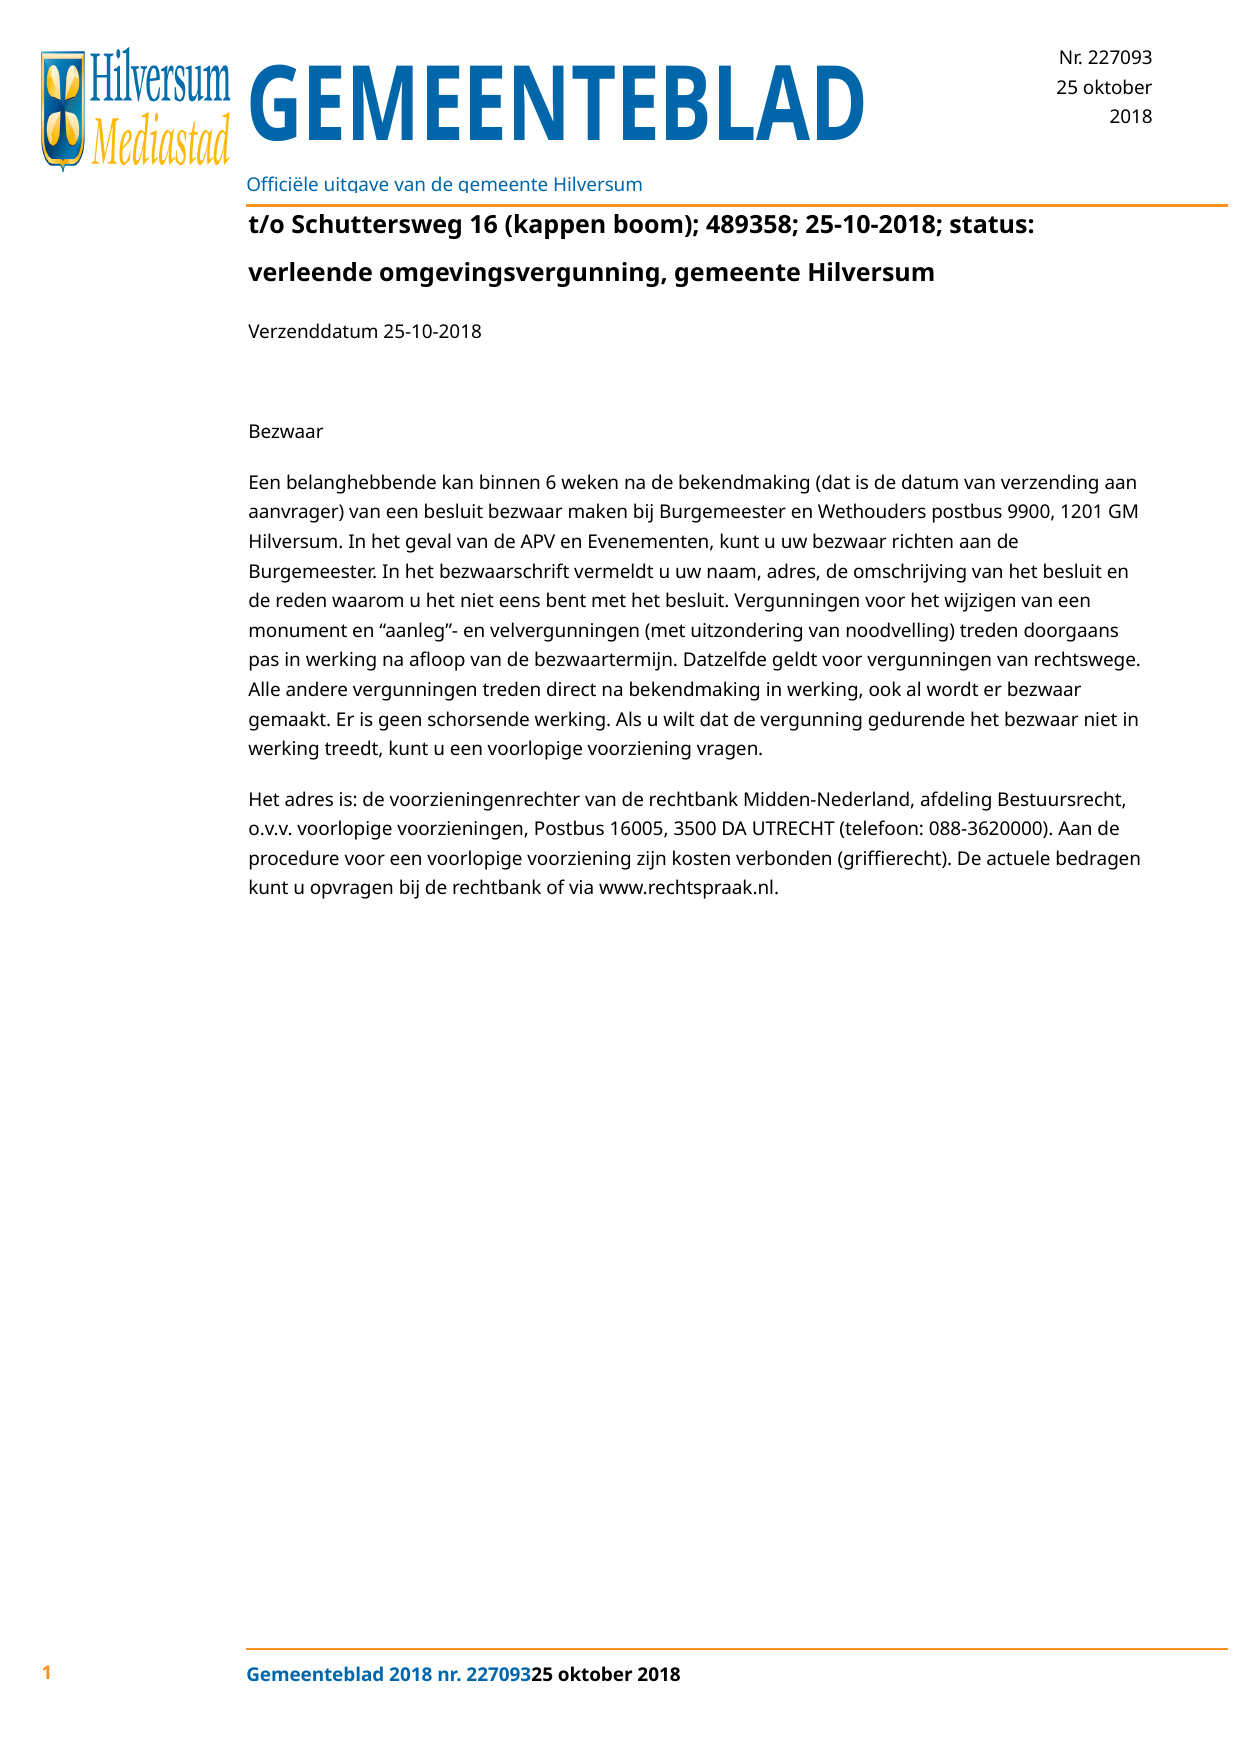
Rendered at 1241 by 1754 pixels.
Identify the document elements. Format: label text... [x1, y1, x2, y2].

text Bezwaar [248, 419, 1152, 444]
text Een belanghebbende kan binnen 6 weken na de bekendmaking (dat is de datum van verzending aan aanvrager) van een besluit bezwaar maken bij Burgemeester en Wethouders postbus 9900, 1201 GM Hilversum. In het geval van de APV en Evenementen, kunt u uw bezwaar richten aan de Burgemeester. In het bezwaarschrift vermeldt u uw naam, adres, de omschrijving van het besluit en de reden waarom u het niet eens bent met het besluit. Vergunningen voor het wijzigen van een monument en “aanleg”- en velvergunningen (met uitzondering van noodvelling) treden doorgaans pas in werking na afloop van de bezwaartermijn. Datzelfde geldt voor vergunningen van rechtswege. Alle andere vergunningen treden direct na bekendmaking in werking, ook al wordt er bezwaar gemaakt. Er is geen schorsende werking. Als u wilt dat de vergunning gedurende het bezwaar niet in werking treedt, kunt u een voorlopige voorziening vragen. [248, 469, 1152, 761]
text t/o Schuttersweg 16 (kappen boom); 489358; 25-10-2018; status: verleende omgevingsvergunning, gemeente Hilversum [248, 207, 1152, 288]
text Verzenddatum 25-10-2018 [248, 318, 1152, 344]
text Het adres is: de voorzieningenrechter van de rechtbank Midden-Nederland, afdeling Bestuursrecht, o.v.v. voorlopige voorzieningen, Postbus 16005, 3500 DA UTRECHT (telefoon: 088-3620000). Aan de procedure voor een voorlopige voorziening zijn kosten verbonden (griffierecht). De actuele bedragen kunt u opvragen bij de rechtbank of via www.rechtspraak.nl. [248, 786, 1152, 900]
picture [41, 47, 231, 172]
